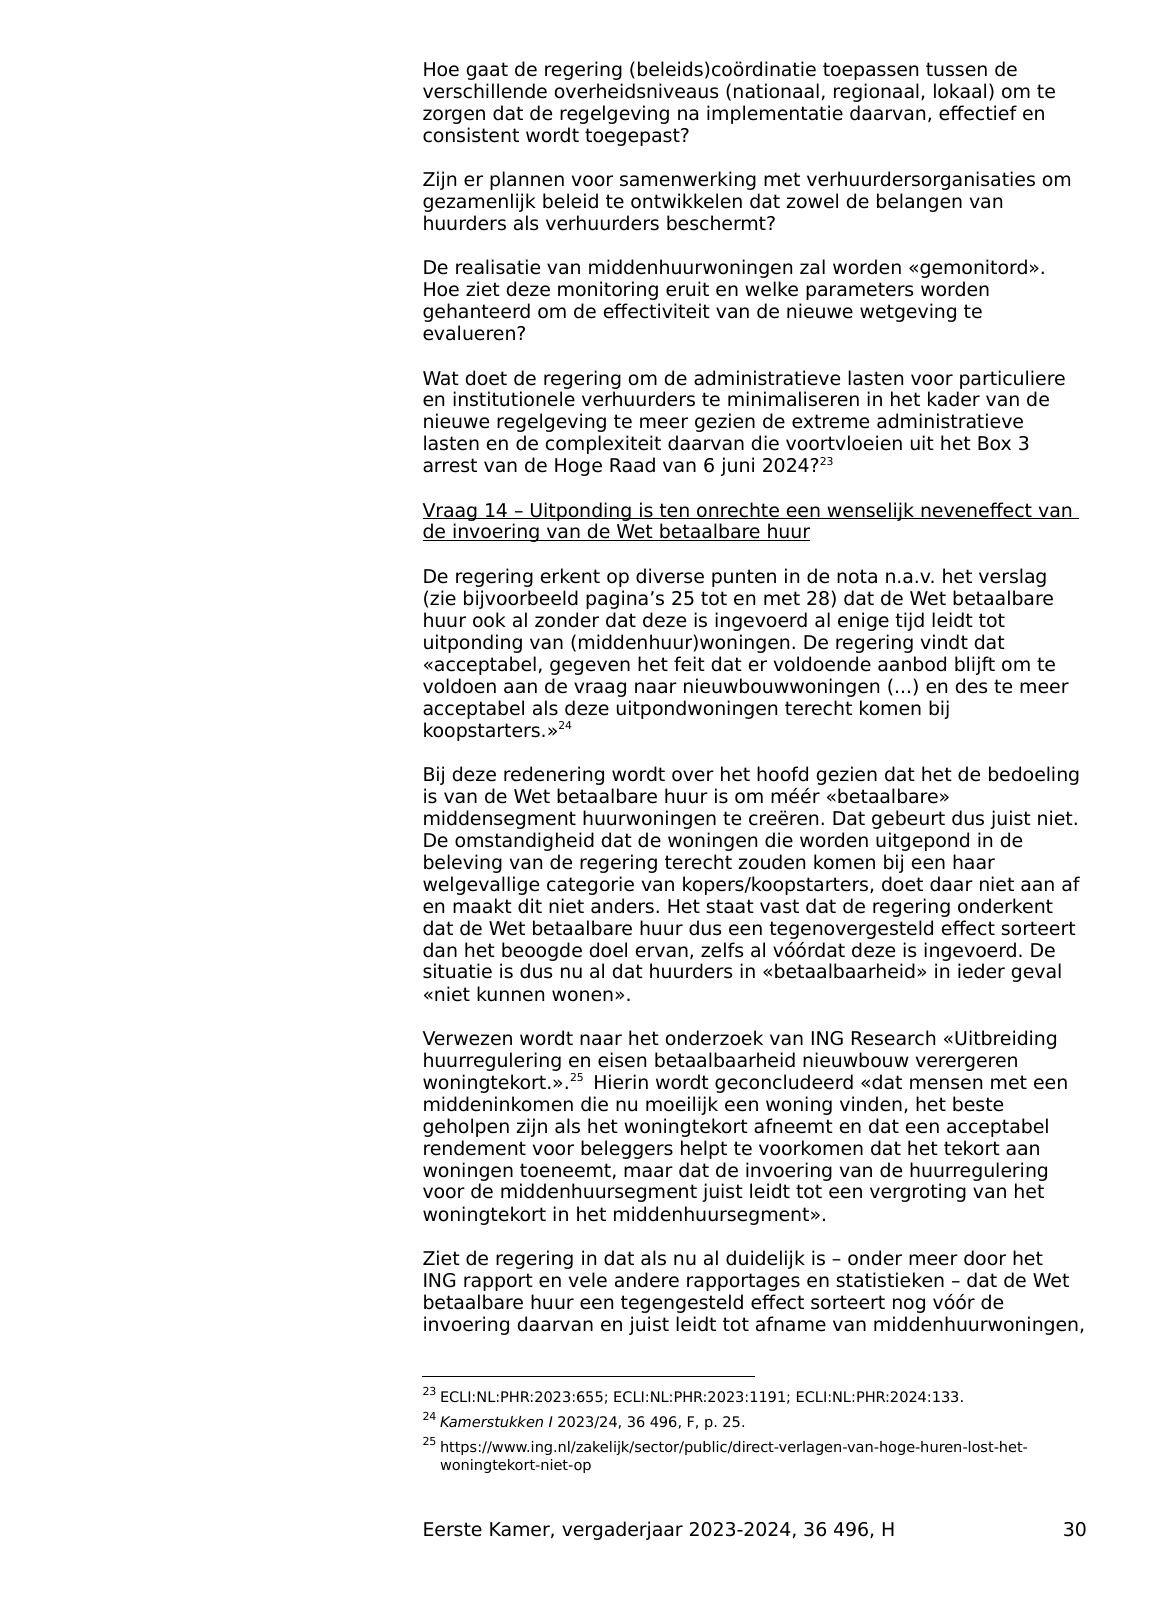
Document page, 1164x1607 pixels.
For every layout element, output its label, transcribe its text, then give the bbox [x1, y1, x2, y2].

text Kamerstukken I 2023/24, 36 496, F, p. 25. [422, 1410, 1087, 1432]
text https://www.ing.nl/zakelijk/sector/public/direct-verlagen-van-hoge-huren-lost-het-woningtekort-niet-op [422, 1435, 1087, 1474]
text Ziet de regering in dat als nu al duidelijk is – onder meer door het ING rapport en vele andere rapportages en statistieken – dat de Wet betaalbare huur een tegengesteld effect sorteert nog vóór de invoering daarvan en juist leidt tot afname van middenhuurwoningen, [422, 1248, 1087, 1336]
text Hoe gaat de regering (beleids)coördinatie toepassen tussen de verschillende overheidsniveaus (nationaal, regionaal, lokaal) om te zorgen dat de regelgeving na implementatie daarvan, effectief en consistent wordt toegepast? [422, 59, 1087, 147]
text ECLI:NL:PHR:2023:655; ECLI:NL:PHR:2023:1191; ECLI:NL:PHR:2024:133. [422, 1385, 1087, 1407]
text Bij deze redenering wordt over het hoofd gezien dat het de bedoeling is van de Wet betaalbare huur is om méér «betaalbare» middensegment huurwoningen te creëren. Dat gebeurt dus juist niet. De omstandigheid dat de woningen die worden uitgepond in de beleving van de regering terecht zouden komen bij een haar welgevallige categorie van kopers/koopstarters, doet daar niet aan af en maakt dit niet anders. Het staat vast dat de regering onderkent dat de Wet betaalbare huur dus een tegenovergesteld effect sorteert dan het beoogde doel ervan, zelfs al vóórdat deze is ingevoerd. De situatie is dus nu al dat huurders in «betaalbaarheid» in ieder geval «niet kunnen wonen». [422, 764, 1087, 1005]
text De realisatie van middenhuurwoningen zal worden «gemonitord». Hoe ziet deze monitoring eruit en welke parameters worden gehanteerd om de effectiviteit van de nieuwe wetgeving te evalueren? [422, 257, 1087, 345]
text De regering erkent op diverse punten in de nota n.a.v. het verslag (zie bijvoorbeeld pagina’s 25 tot en met 28) dat de Wet betaalbare huur ook al zonder dat deze is ingevoerd al enige tijd leidt tot uitponding van (middenhuur)woningen. De regering vindt dat «acceptabel, gegeven het feit dat er voldoende aanbod blijft om te voldoen aan de vraag naar nieuwbouwwoningen (...) en des te meer acceptabel als deze uitpondwoningen terecht komen bij koopstarters.» [422, 566, 1087, 741]
text Verwezen wordt naar het onderzoek van ING Research «Uitbreiding huurregulering en eisen betaalbaarheid nieuwbouw verergeren woningtekort.». Hierin wordt geconcludeerd «dat mensen met een middeninkomen die nu moeilijk een woning vinden, het beste geholpen zijn als het woningtekort afneemt en dat een acceptabel rendement voor beleggers helpt te voorkomen dat het tekort aan woningen toeneemt, maar dat de invoering van de huurregulering voor de middenhuursegment juist leidt tot een vergroting van het woningtekort in het middenhuursegment». [422, 1028, 1087, 1225]
text Zijn er plannen voor samenwerking met verhuurdersorganisaties om gezamenlijk beleid te ontwikkelen dat zowel de belangen van huurders als verhuurders beschermt? [422, 169, 1087, 235]
text Wat doet de regering om de administratieve lasten voor particuliere en institutionele verhuurders te minimaliseren in het kader van de nieuwe regelgeving te meer gezien de extreme administratieve lasten en de complexiteit daarvan die voortvloeien uit het Box 3 arrest van de Hoge Raad van 6 juni 2024? [422, 367, 1087, 477]
subtitle Vraag 14 – Uitponding is ten onrechte een wenselijk neveneffect van de invoering van de Wet betaalbare huur [422, 499, 1087, 543]
